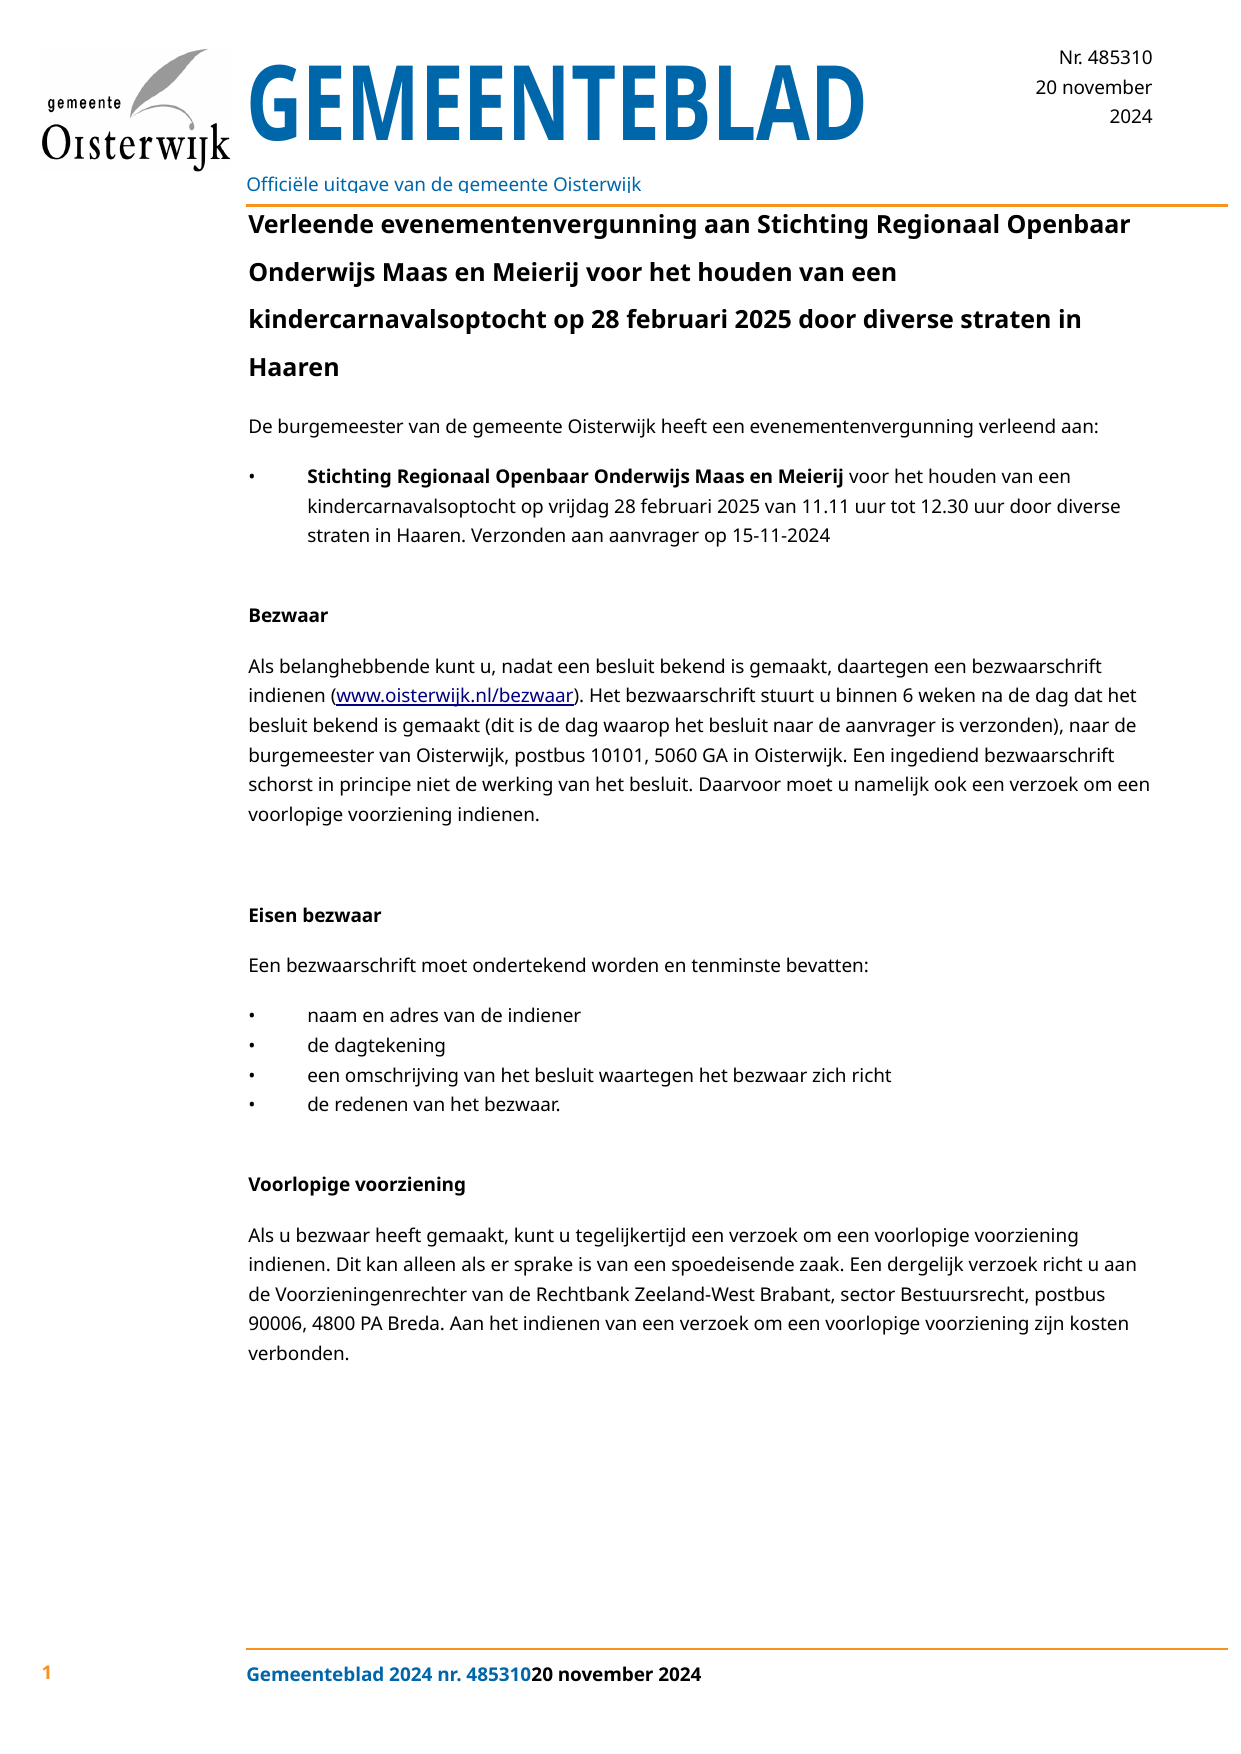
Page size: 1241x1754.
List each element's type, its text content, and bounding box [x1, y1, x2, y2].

text Als u bezwaar heeft gemaakt, kunt u tegelijkertijd een verzoek om een voorlopige voorziening indienen. Dit kan alleen als er sprake is van een spoedeisende zaak. Een dergelijk verzoek richt u aan de Voorzieningenrechter van de Rechtbank Zeeland-West Brabant, sector Bestuursrecht, postbus 90006, 4800 PA Breda. Aan het indienen van een verzoek om een voorlopige voorziening zijn kosten verbonden. [248, 1222, 1152, 1366]
text Een bezwaarschrift moet ondertekend worden en tenminste bevatten: [248, 952, 1152, 978]
text Bezwaar [248, 603, 1152, 628]
text Eisen bezwaar [248, 902, 1152, 928]
text Voorlopige voorziening [248, 1171, 1152, 1197]
list de redenen van het bezwaar. [248, 1091, 1152, 1117]
list de dagtekening [248, 1032, 1152, 1058]
list naam en adres van de indiener [248, 1003, 1152, 1028]
text Verleende evenementenvergunning aan Stichting Regionaal Openbaar Onderwijs Maas en Meierij voor het houden van een kindercarnavalsoptocht op 28 februari 2025 door diverse straten in Haaren [248, 207, 1152, 384]
list Stichting Regionaal Openbaar Onderwijs Maas en Meierij voor het houden van een kindercarnavalsoptocht op vrijdag 28 februari 2025 van 11.11 uur tot 12.30 uur door diverse straten in Haaren. Verzonden aan aanvrager op 15-11-2024 [248, 463, 1152, 548]
text De burgemeester van de gemeente Oisterwijk heeft een evenementenvergunning verleend aan: [248, 413, 1152, 439]
text Als belanghebbende kunt u, nadat een besluit bekend is gemaakt, daartegen een bezwaarschrift indienen (www.oisterwijk.nl/bezwaar). Het bezwaarschrift stuurt u binnen 6 weken na de dag dat het besluit bekend is gemaakt (dit is de dag waarop het besluit naar de aanvrager is verzonden), naar de burgemeester van Oisterwijk, postbus 10101, 5060 GA in Oisterwijk. Een ingediend bezwaarschrift schorst in principe niet de werking van het besluit. Daarvoor moet u namelijk ook een verzoek om een voorlopige voorziening indienen. [248, 653, 1152, 827]
list een omschrijving van het besluit waartegen het bezwaar zich richt [248, 1062, 1152, 1088]
picture [41, 47, 231, 172]
